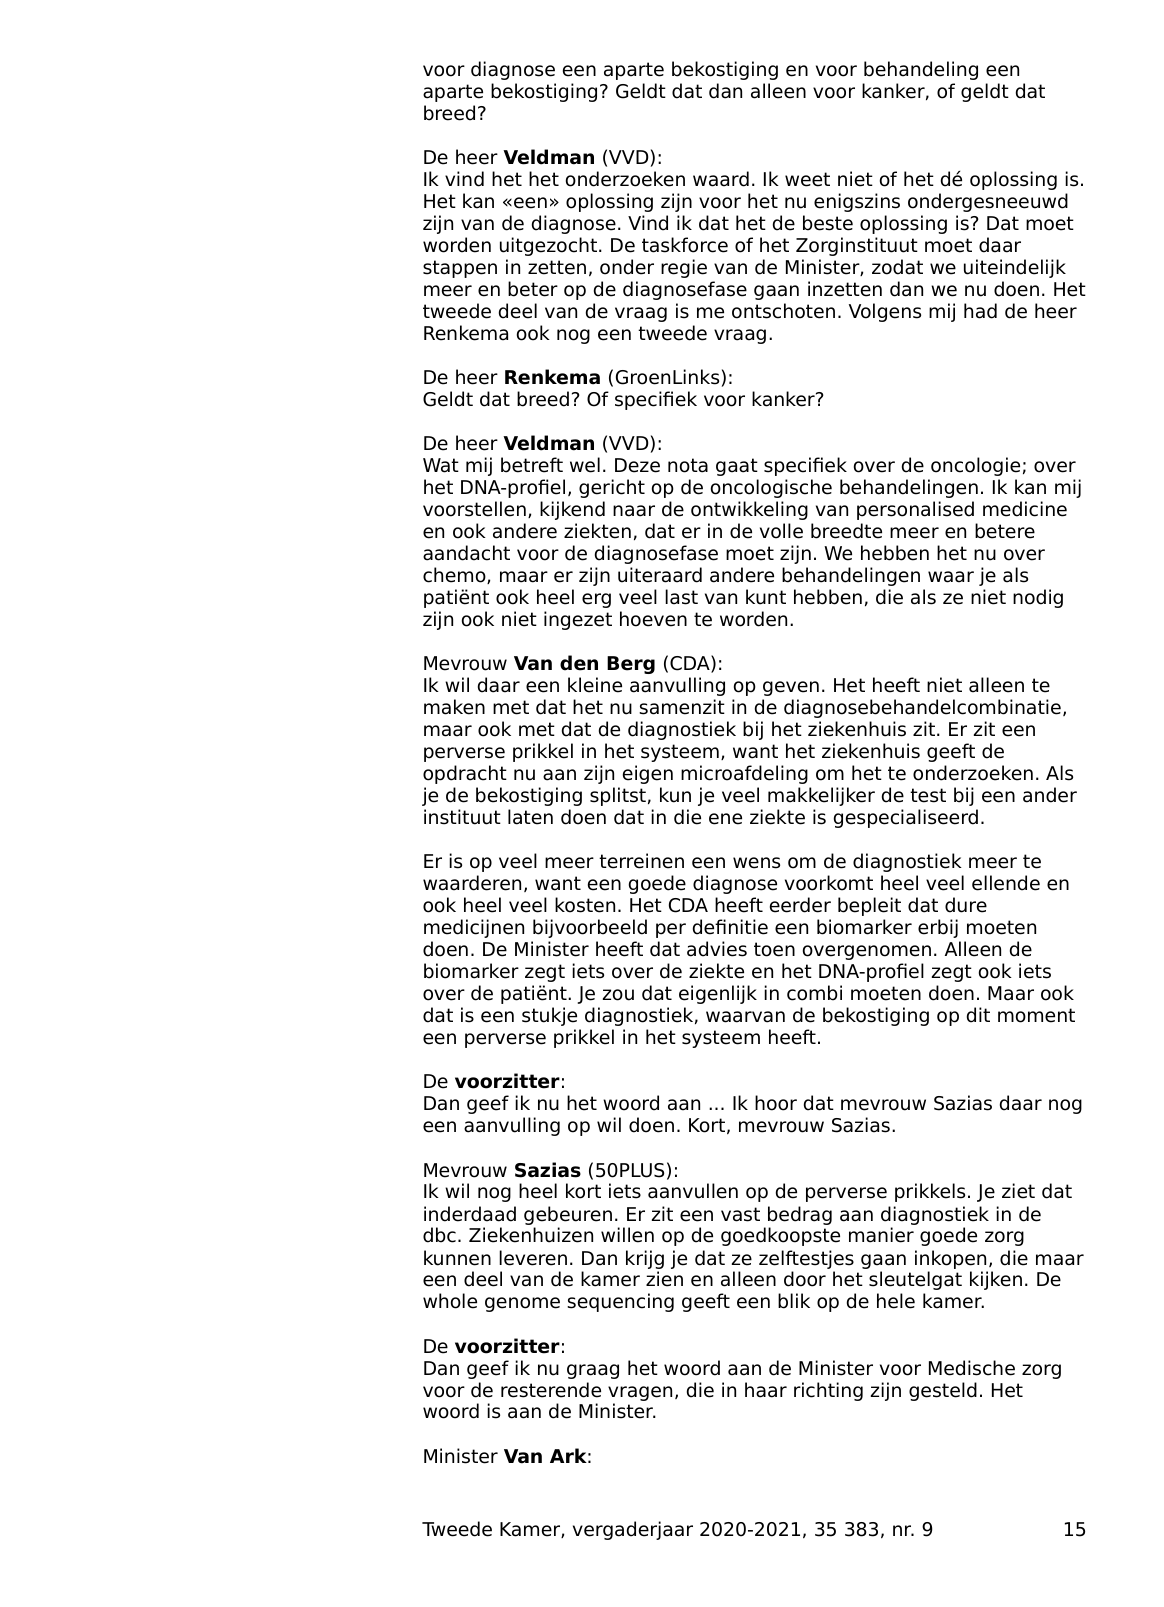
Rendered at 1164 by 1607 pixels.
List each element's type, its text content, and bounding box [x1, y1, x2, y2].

text De heer Renkema (GroenLinks): [422, 367, 1087, 389]
text Ik wil daar een kleine aanvulling op geven. Het heeft niet alleen te maken met dat het nu samenzit in de diagnosebehandelcombinatie, maar ook met dat de diagnostiek bij het ziekenhuis zit. Er zit een perverse prikkel in het systeem, want het ziekenhuis geeft de opdracht nu aan zijn eigen microafdeling om het te onderzoeken. Als je de bekostiging splitst, kun je veel makkelijker de test bij een ander instituut laten doen dat in die ene ziekte is gespecialiseerd. [422, 675, 1087, 829]
text De heer Veldman (VVD): [422, 147, 1087, 169]
text Dan geef ik nu graag het woord aan de Minister voor Medische zorg voor de resterende vragen, die in haar richting zijn gesteld. Het woord is aan de Minister. [422, 1357, 1087, 1423]
text De heer Veldman (VVD): [422, 433, 1087, 455]
text Dan geef ik nu het woord aan ... Ik hoor dat mevrouw Sazias daar nog een aanvulling op wil doen. Kort, mevrouw Sazias. [422, 1093, 1087, 1137]
text Mevrouw Van den Berg (CDA): [422, 653, 1087, 675]
text Ik wil nog heel kort iets aanvullen op de perverse prikkels. Je ziet dat inderdaad gebeuren. Er zit een vast bedrag aan diagnostiek in de dbc. Ziekenhuizen willen op de goedkoopste manier goede zorg kunnen leveren. Dan krijg je dat ze zelftestjes gaan inkopen, die maar een deel van de kamer zien en alleen door het sleutelgat kijken. De whole genome sequencing geeft een blik op de hele kamer. [422, 1181, 1087, 1313]
text De voorzitter: [422, 1071, 1087, 1093]
text Mevrouw Sazias (50PLUS): [422, 1159, 1087, 1181]
text Ik vind het het onderzoeken waard. Ik weet niet of het dé oplossing is. Het kan «een» oplossing zijn voor het nu enigszins ondergesneeuwd zijn van de diagnose. Vind ik dat het de beste oplossing is? Dat moet worden uitgezocht. De taskforce of het Zorginstituut moet daar stappen in zetten, onder regie van de Minister, zodat we uiteindelijk meer en beter op de diagnosefase gaan inzetten dan we nu doen. Het tweede deel van de vraag is me ontschoten. Volgens mij had de heer Renkema ook nog een tweede vraag. [422, 169, 1087, 345]
text Geldt dat breed? Of specifiek voor kanker? [422, 389, 1087, 411]
text De voorzitter: [422, 1336, 1087, 1357]
text voor diagnose een aparte bekostiging en voor behandeling een aparte bekostiging? Geldt dat dan alleen voor kanker, of geldt dat breed? [422, 59, 1087, 125]
text Er is op veel meer terreinen een wens om de diagnostiek meer te waarderen, want een goede diagnose voorkomt heel veel ellende en ook heel veel kosten. Het CDA heeft eerder bepleit dat dure medicijnen bijvoorbeeld per definitie een biomarker erbij moeten doen. De Minister heeft dat advies toen overgenomen. Alleen de biomarker zegt iets over de ziekte en het DNA-profiel zegt ook iets over de patiënt. Je zou dat eigenlijk in combi moeten doen. Maar ook dat is een stukje diagnostiek, waarvan de bekostiging op dit moment een perverse prikkel in het systeem heeft. [422, 851, 1087, 1049]
text Minister Van Ark: [422, 1446, 1087, 1468]
text Wat mij betreft wel. Deze nota gaat specifiek over de oncologie; over het DNA-profiel, gericht op de oncologische behandelingen. Ik kan mij voorstellen, kijkend naar de ontwikkeling van personalised medicine en ook andere ziekten, dat er in de volle breedte meer en betere aandacht voor de diagnosefase moet zijn. We hebben het nu over chemo, maar er zijn uiteraard andere behandelingen waar je als patiënt ook heel erg veel last van kunt hebben, die als ze niet nodig zijn ook niet ingezet hoeven te worden. [422, 455, 1087, 631]
